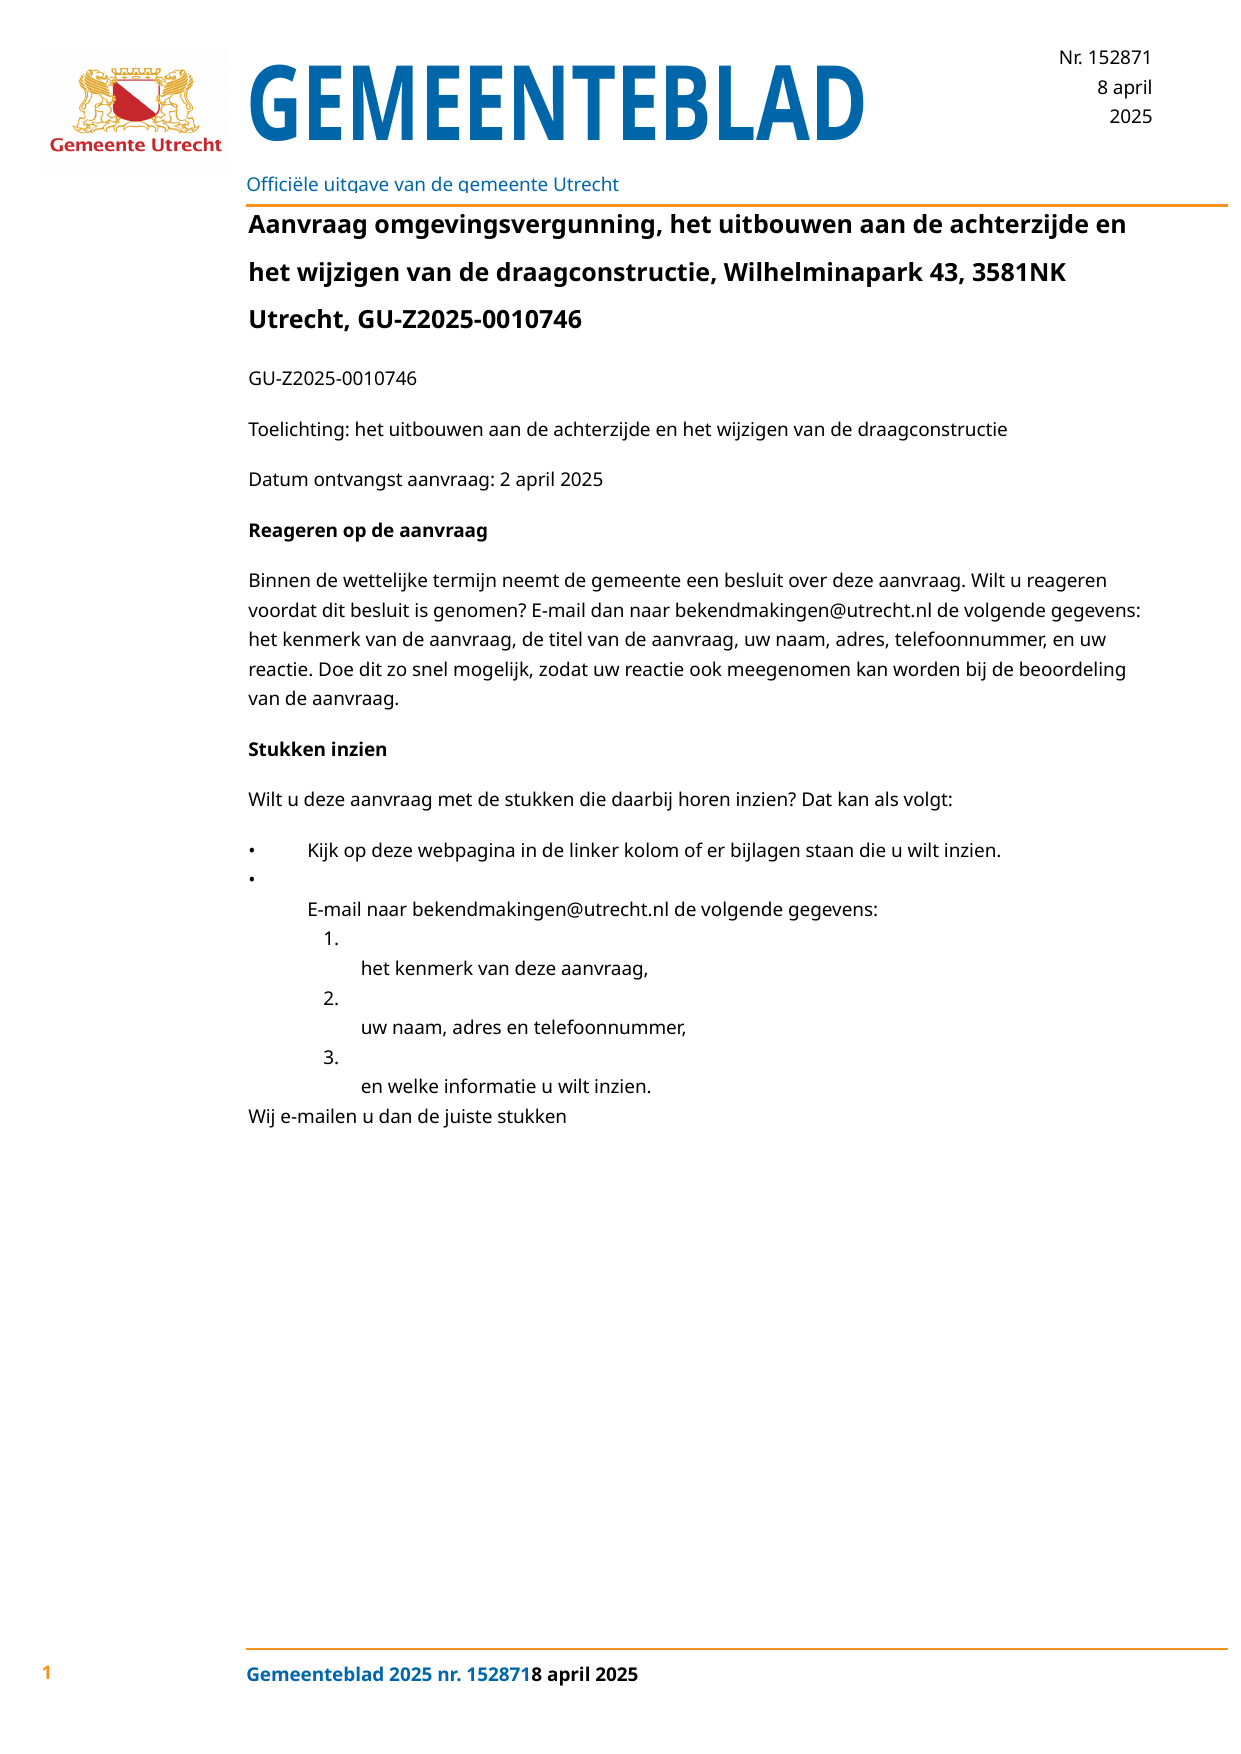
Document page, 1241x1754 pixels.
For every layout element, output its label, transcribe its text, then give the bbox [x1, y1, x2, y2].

text Datum ontvangst aanvraag: 2 april 2025 [248, 466, 1152, 492]
list en welke informatie u wilt inzien. [323, 1073, 1152, 1099]
list E-mail naar bekendmakingen@utrecht.nl de volgende gegevens: [248, 896, 1152, 922]
text Toelichting: het uitbouwen aan de achterzijde en het wijzigen van de draagconstructie [248, 416, 1152, 442]
list uw naam, adres en telefoonnummer, [323, 1014, 1152, 1040]
picture [41, 47, 231, 172]
text Wilt u deze aanvraag met de stukken die daarbij horen inzien? Dat kan als volgt: [248, 786, 1152, 812]
text Stukken inzien [248, 736, 1152, 762]
text Aanvraag omgevingsvergunning, het uitbouwen aan de achterzijde en het wijzigen van de draagconstructie, Wilhelminapark 43, 3581NK Utrecht, GU-Z2025-0010746 [248, 207, 1152, 336]
text Reageren op de aanvraag [248, 517, 1152, 542]
text Wij e-mailen u dan de juiste stukken [248, 1103, 1152, 1129]
list het kenmerk van deze aanvraag, [323, 955, 1152, 981]
list Kijk op deze webpagina in de linker kolom of er bijlagen staan die u wilt inzien. [248, 837, 1152, 862]
text Binnen de wettelijke termijn neemt de gemeente een besluit over deze aanvraag. Wilt u reageren voordat dit besluit is genomen? E-mail dan naar bekendmakingen@utrecht.nl de volgende gegevens: het kenmerk van de aanvraag, de titel van de aanvraag, uw naam, adres, telefoonnummer, en uw reactie. Doe dit zo snel mogelijk, zodat uw reactie ook meegenomen kan worden bij de beoordeling van de aanvraag. [248, 567, 1152, 711]
text GU-Z2025-0010746 [248, 366, 1152, 391]
